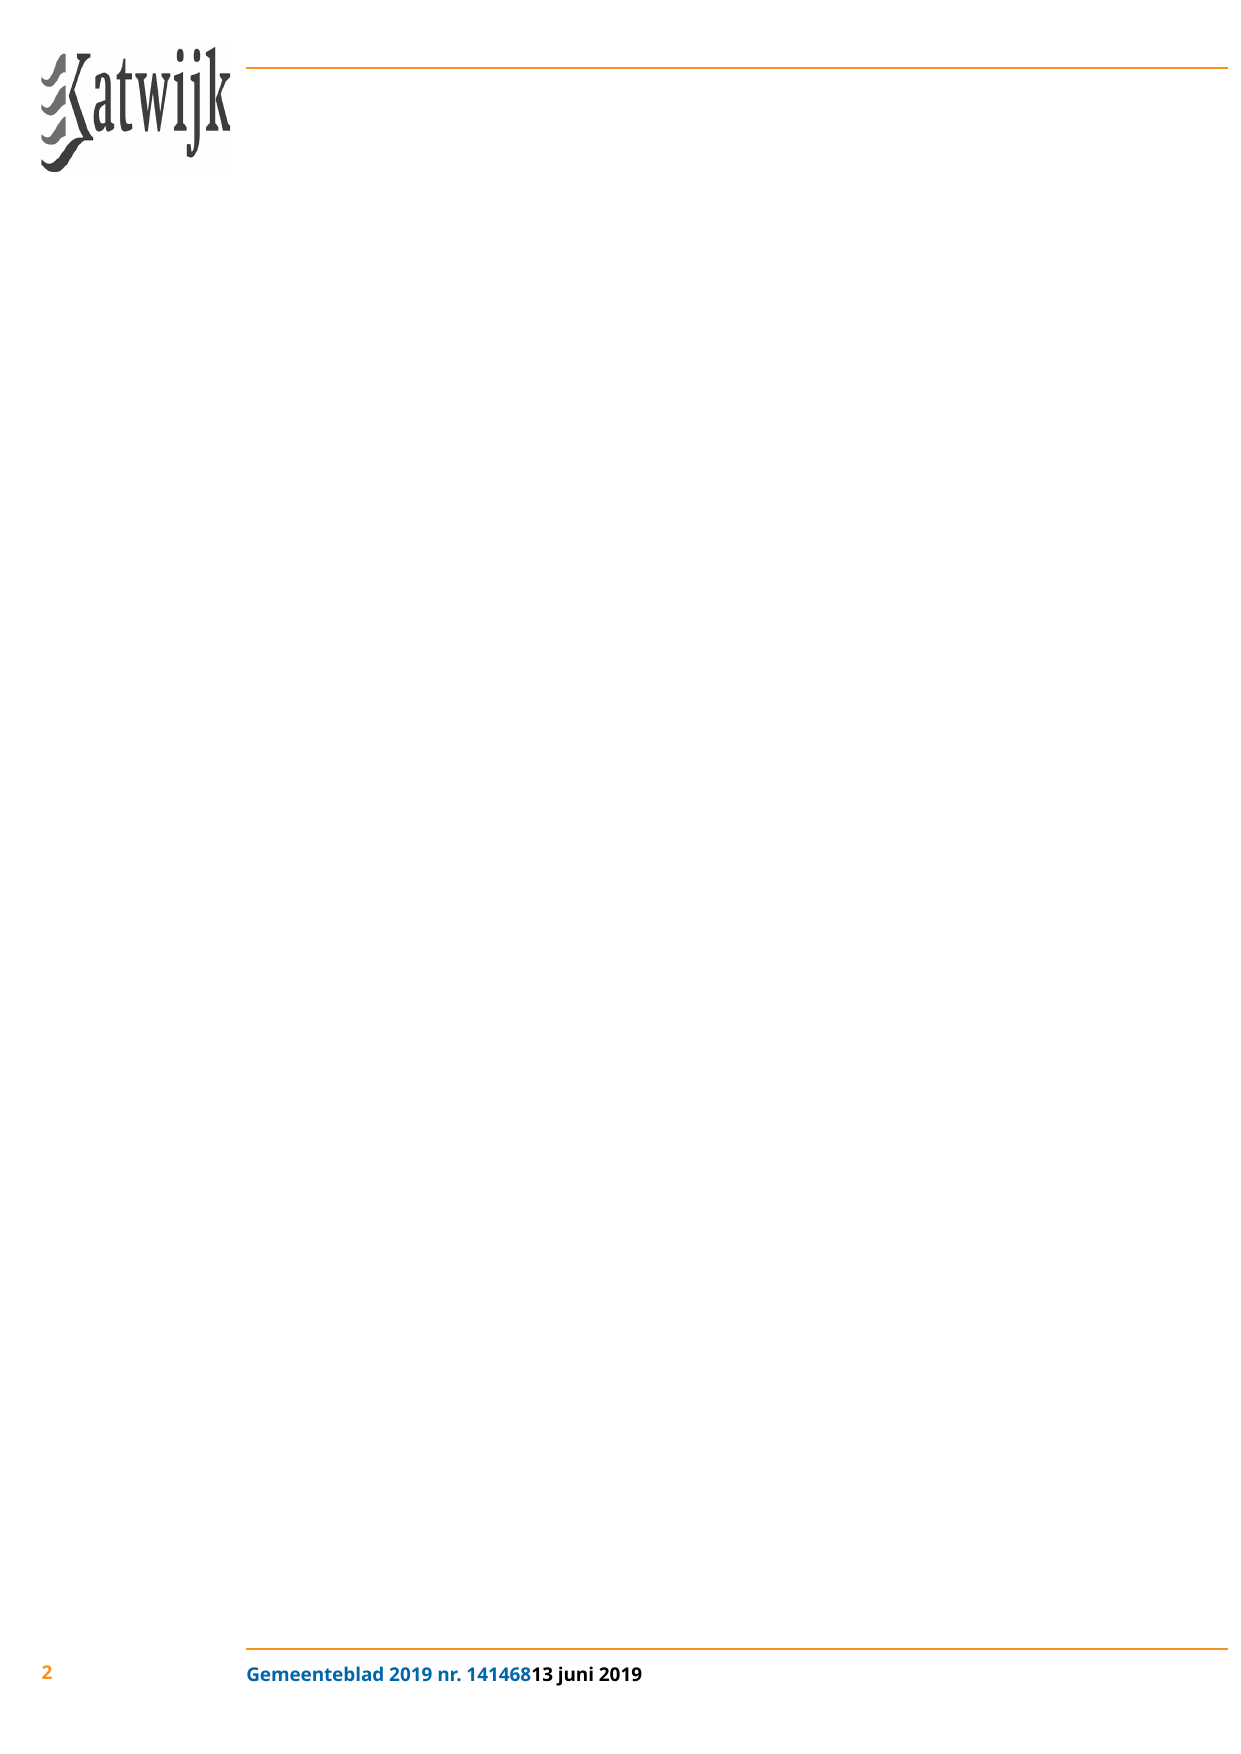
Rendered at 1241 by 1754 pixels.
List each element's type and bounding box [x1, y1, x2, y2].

picture [41, 47, 231, 172]
